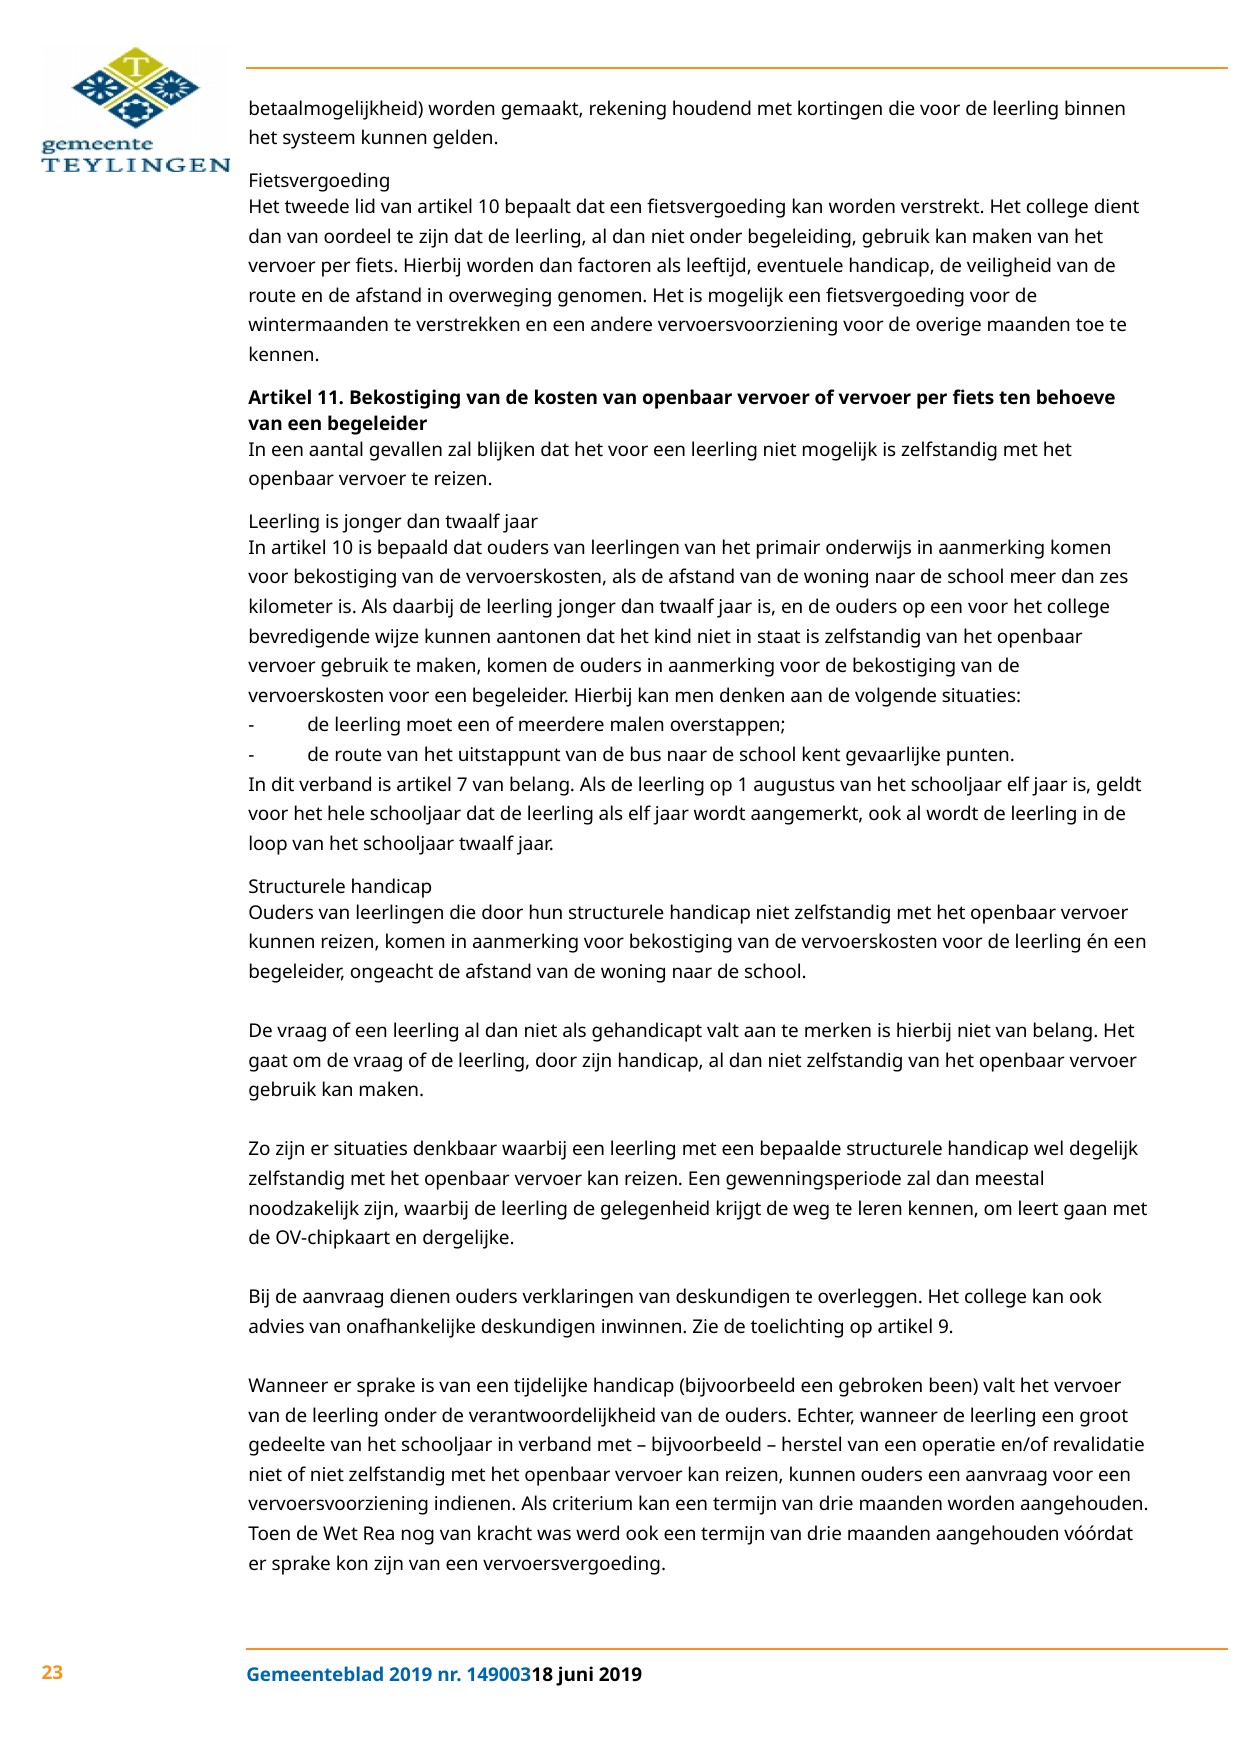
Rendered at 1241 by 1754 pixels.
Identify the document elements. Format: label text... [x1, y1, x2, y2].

text In artikel 10 is bepaald dat ouders van leerlingen van het primair onderwijs in aanmerking komen voor bekostiging van de vervoerskosten, als de afstand van de woning naar de school meer dan zes kilometer is. Als daarbij de leerling jonger dan twaalf jaar is, en de ouders op een voor het college bevredigende wijze kunnen aantonen dat het kind niet in staat is zelfstandig van het openbaar vervoer gebruik te maken, komen de ouders in aanmerking voor de bekostiging van de vervoerskosten voor een begeleider. Hierbij kan men denken aan de volgende situaties: [248, 534, 1152, 708]
text Fietsvergoeding [248, 167, 1152, 193]
text In een aantal gevallen zal blijken dat het voor een leerling niet mogelijk is zelfstandig met het openbaar vervoer te reizen. [248, 436, 1152, 491]
list de leerling moet een of meerdere malen overstappen; [248, 712, 1152, 737]
text betaalmogelijkheid) worden gemaakt, rekening houdend met kortingen die voor de leerling binnen het systeem kunnen gelden. [248, 95, 1152, 150]
text Leerling is jonger dan twaalf jaar [248, 508, 1152, 534]
text In dit verband is artikel 7 van belang. Als de leerling op 1 augustus van het schooljaar elf jaar is, geldt voor het hele schooljaar dat de leerling als elf jaar wordt aangemerkt, ook al wordt de leerling in de loop van het schooljaar twaalf jaar. [248, 771, 1152, 856]
text Artikel 11. Bekostiging van de kosten van openbaar vervoer of vervoer per fiets ten behoeve van een begeleider [248, 384, 1152, 436]
text Bij de aanvraag dienen ouders verklaringen van deskundigen te overleggen. Het college kan ook advies van onafhankelijke deskundigen inwinnen. Zie de toelichting op artikel 9. [248, 1283, 1152, 1339]
picture [41, 47, 231, 172]
text De vraag of een leerling al dan niet als gehandicapt valt aan te merken is hierbij niet van belang. Het gaat om de vraag of de leerling, door zijn handicap, al dan niet zelfstandig van het openbaar vervoer gebruik kan maken. [248, 1017, 1152, 1102]
text Het tweede lid van artikel 10 bepaalt dat een fietsvergoeding kan worden verstrekt. Het college dient dan van oordeel te zijn dat de leerling, al dan niet onder begeleiding, gebruik kan maken van het vervoer per fiets. Hierbij worden dan factoren als leeftijd, eventuele handicap, de veiligheid van de route en de afstand in overweging genomen. Het is mogelijk een fietsvergoeding voor de wintermaanden te verstrekken en een andere vervoersvoorziening voor de overige maanden toe te kennen. [248, 193, 1152, 367]
text Structurele handicap [248, 873, 1152, 899]
text Wanneer er sprake is van een tijdelijke handicap (bijvoorbeeld een gebroken been) valt het vervoer van de leerling onder de verantwoordelijkheid van de ouders. Echter, wanneer de leerling een groot gedeelte van het schooljaar in verband met – bijvoorbeeld – herstel van een operatie en/of revalidatie niet of niet zelfstandig met het openbaar vervoer kan reizen, kunnen ouders een aanvraag voor een vervoersvoorziening indienen. Als criterium kan een termijn van drie maanden worden aangehouden. Toen de Wet Rea nog van kracht was werd ook een termijn van drie maanden aangehouden vóórdat er sprake kon zijn van een vervoersvergoeding. [248, 1372, 1152, 1575]
text Ouders van leerlingen die door hun structurele handicap niet zelfstandig met het openbaar vervoer kunnen reizen, komen in aanmerking voor bekostiging van de vervoerskosten voor de leerling én een begeleider, ongeacht de afstand van de woning naar de school. [248, 899, 1152, 984]
list de route van het uitstappunt van de bus naar de school kent gevaarlijke punten. [248, 741, 1152, 767]
text Zo zijn er situaties denkbaar waarbij een leerling met een bepaalde structurele handicap wel degelijk zelfstandig met het openbaar vervoer kan reizen. Een gewenningsperiode zal dan meestal noodzakelijk zijn, waarbij de leerling de gelegenheid krijgt de weg te leren kennen, om leert gaan met de OV-chipkaart en dergelijke. [248, 1136, 1152, 1250]
